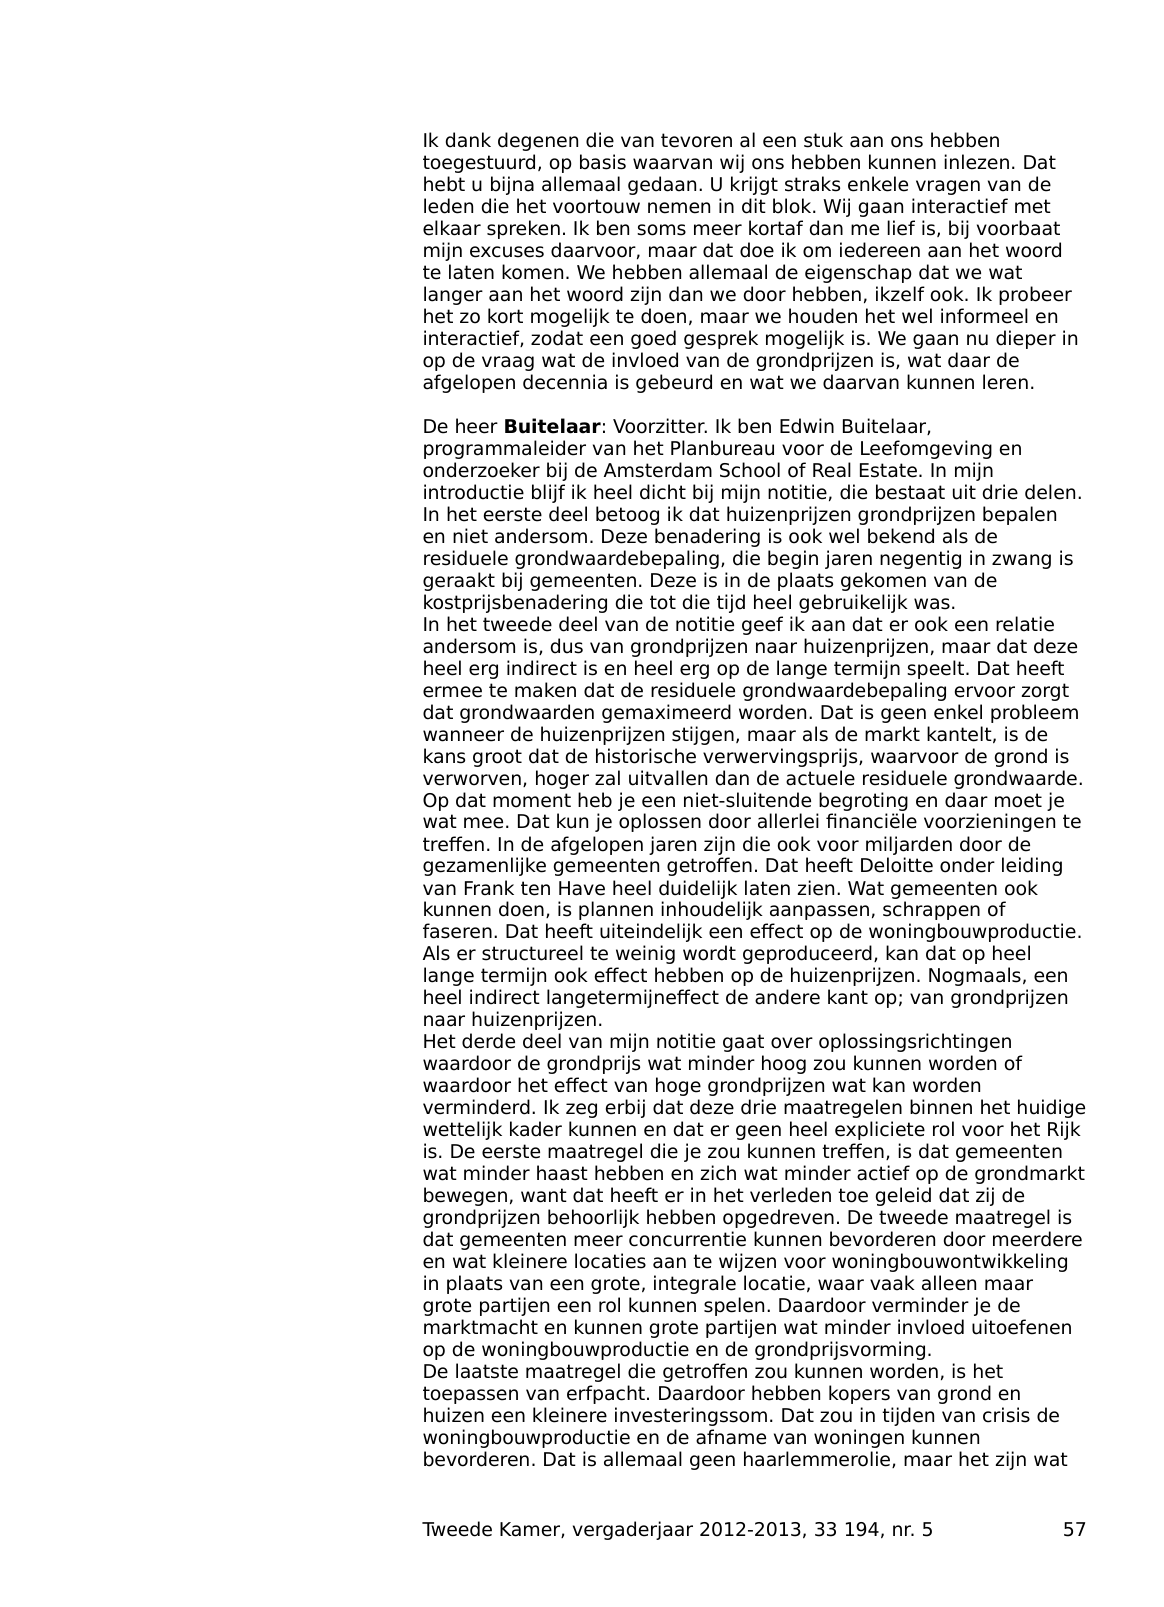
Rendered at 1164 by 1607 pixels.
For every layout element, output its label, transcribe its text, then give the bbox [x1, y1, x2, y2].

text Ik dank degenen die van tevoren al een stuk aan ons hebben toegestuurd, op basis waarvan wij ons hebben kunnen inlezen. Dat hebt u bijna allemaal gedaan. U krijgt straks enkele vragen van de leden die het voortouw nemen in dit blok. Wij gaan interactief met elkaar spreken. Ik ben soms meer kortaf dan me lief is, bij voorbaat mijn excuses daarvoor, maar dat doe ik om iedereen aan het woord te laten komen. We hebben allemaal de eigenschap dat we wat langer aan het woord zijn dan we door hebben, ikzelf ook. Ik probeer het zo kort mogelijk te doen, maar we houden het wel informeel en interactief, zodat een goed gesprek mogelijk is. We gaan nu dieper in op de vraag wat de invloed van de grondprijzen is, wat daar de afgelopen decennia is gebeurd en wat we daarvan kunnen leren. [422, 130, 1087, 394]
text Het derde deel van mijn notitie gaat over oplossingsrichtingen waardoor de grondprijs wat minder hoog zou kunnen worden of waardoor het effect van hoge grondprijzen wat kan worden verminderd. Ik zeg erbij dat deze drie maatregelen binnen het huidige wettelijk kader kunnen en dat er geen heel expliciete rol voor het Rijk is. De eerste maatregel die je zou kunnen treffen, is dat gemeenten wat minder haast hebben en zich wat minder actief op de grondmarkt bewegen, want dat heeft er in het verleden toe geleid dat zij de grondprijzen behoorlijk hebben opgedreven. De tweede maatregel is dat gemeenten meer concurrentie kunnen bevorderen door meerdere en wat kleinere locaties aan te wijzen voor woningbouwontwikkeling in plaats van een grote, integrale locatie, waar vaak alleen maar grote partijen een rol kunnen spelen. Daardoor verminder je de marktmacht en kunnen grote partijen wat minder invloed uitoefenen op de woningbouwproductie en de grondprijsvorming. [422, 1031, 1087, 1361]
text De heer Buitelaar: Voorzitter. Ik ben Edwin Buitelaar, programmaleider van het Planbureau voor de Leefomgeving en onderzoeker bij de Amsterdam School of Real Estate. In mijn introductie blijf ik heel dicht bij mijn notitie, die bestaat uit drie delen. In het eerste deel betoog ik dat huizenprijzen grondprijzen bepalen en niet andersom. Deze benadering is ook wel bekend als de residuele grondwaardebepaling, die begin jaren negentig in zwang is geraakt bij gemeenten. Deze is in de plaats gekomen van de kostprijsbenadering die tot die tijd heel gebruikelijk was. [422, 416, 1087, 614]
text De laatste maatregel die getroffen zou kunnen worden, is het toepassen van erfpacht. Daardoor hebben kopers van grond en huizen een kleinere investeringssom. Dat zou in tijden van crisis de woningbouwproductie en de afname van woningen kunnen bevorderen. Dat is allemaal geen haarlemmerolie, maar het zijn wat [422, 1361, 1087, 1471]
text In het tweede deel van de notitie geef ik aan dat er ook een relatie andersom is, dus van grondprijzen naar huizenprijzen, maar dat deze heel erg indirect is en heel erg op de lange termijn speelt. Dat heeft ermee te maken dat de residuele grondwaardebepaling ervoor zorgt dat grondwaarden gemaximeerd worden. Dat is geen enkel probleem wanneer de huizenprijzen stijgen, maar als de markt kantelt, is de kans groot dat de historische verwervingsprijs, waarvoor de grond is verworven, hoger zal uitvallen dan de actuele residuele grondwaarde. Op dat moment heb je een niet-sluitende begroting en daar moet je wat mee. Dat kun je oplossen door allerlei financiële voorzieningen te treffen. In de afgelopen jaren zijn die ook voor miljarden door de gezamenlijke gemeenten getroffen. Dat heeft Deloitte onder leiding van Frank ten Have heel duidelijk laten zien. Wat gemeenten ook kunnen doen, is plannen inhoudelijk aanpassen, schrappen of faseren. Dat heeft uiteindelijk een effect op de woningbouwproductie. Als er structureel te weinig wordt geproduceerd, kan dat op heel lange termijn ook effect hebben op de huizenprijzen. Nogmaals, een heel indirect langetermijneffect de andere kant op; van grondprijzen naar huizenprijzen. [422, 614, 1087, 1031]
